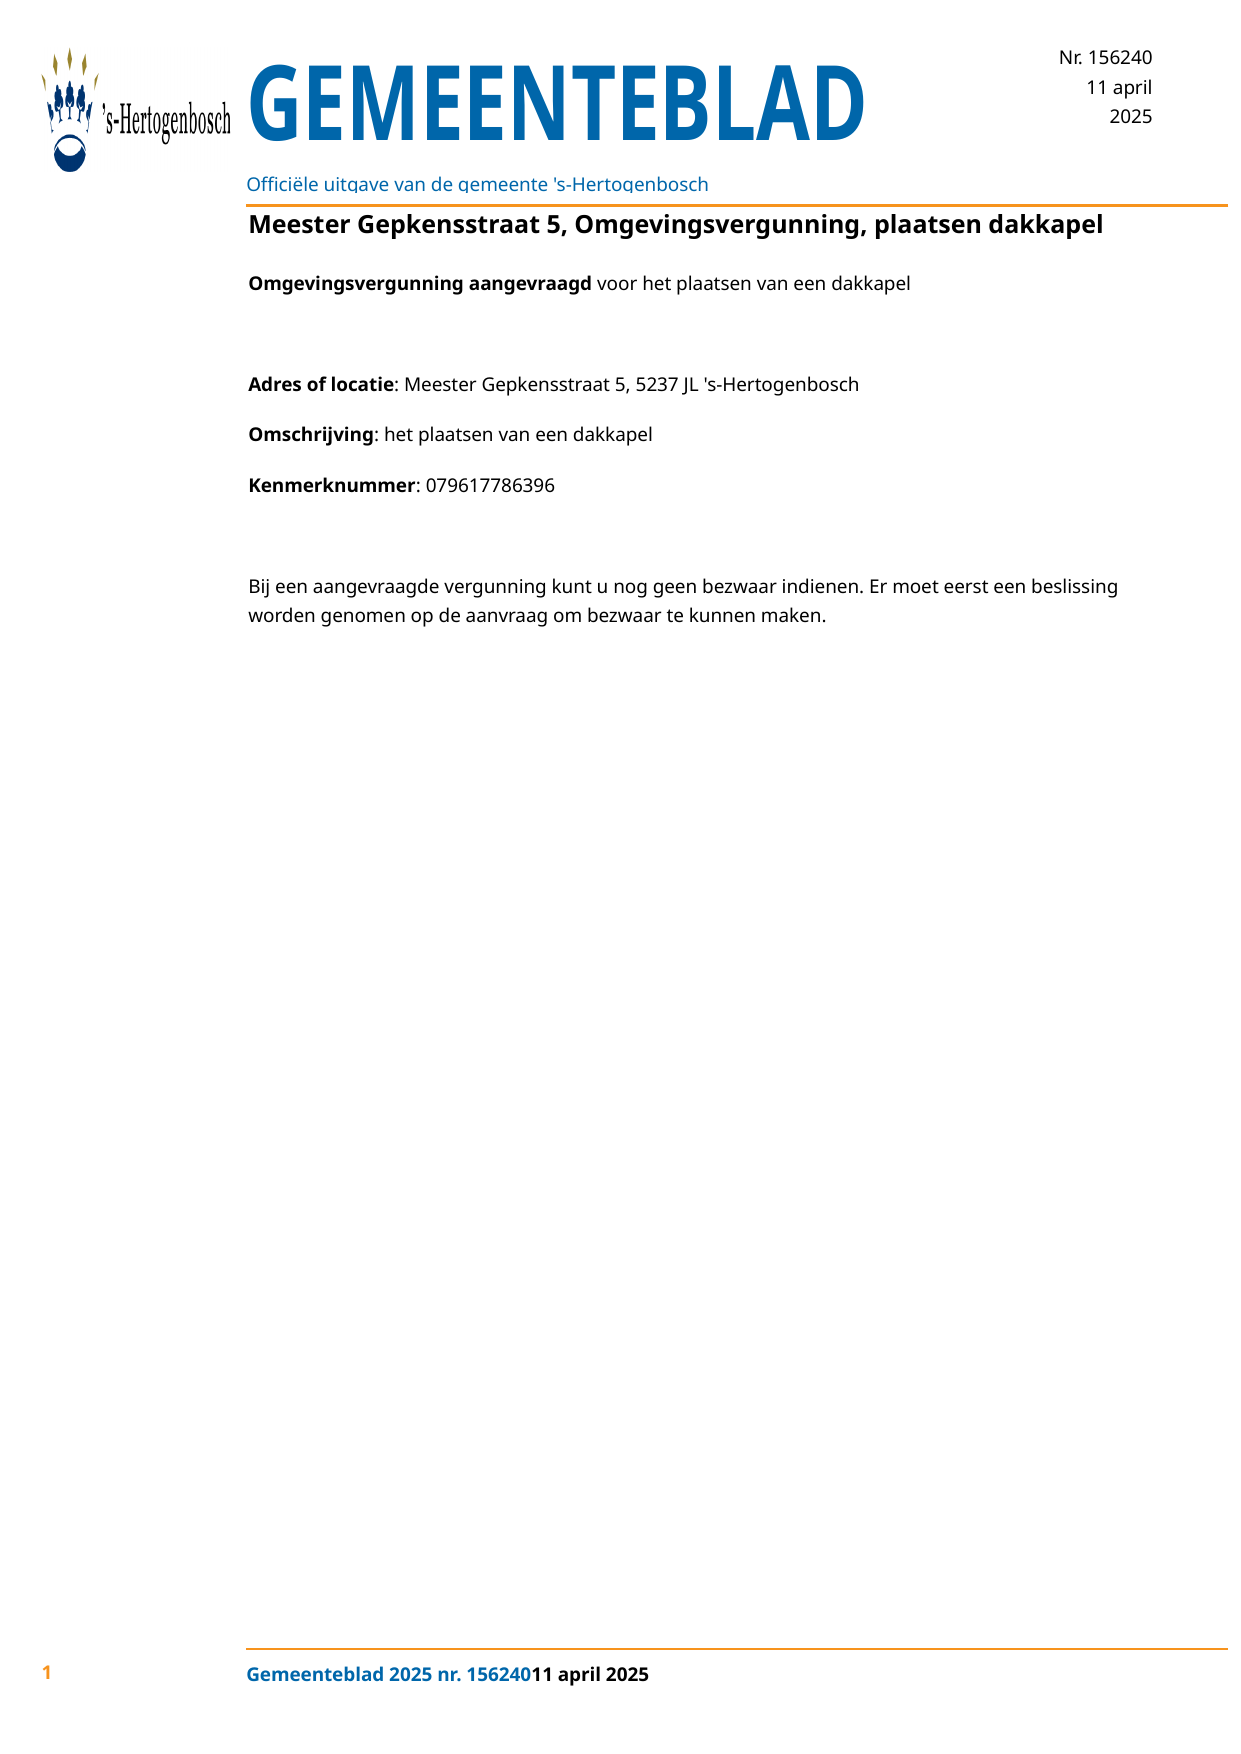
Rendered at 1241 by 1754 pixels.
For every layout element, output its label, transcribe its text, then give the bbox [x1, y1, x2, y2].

text Meester Gepkensstraat 5, Omgevingsvergunning, plaatsen dakkapel [248, 207, 1152, 241]
text Adres of locatie: Meester Gepkensstraat 5, 5237 JL 's-Hertogenbosch [248, 371, 1152, 397]
text Omgevingsvergunning aangevraagd voor het plaatsen van een dakkapel [248, 270, 1152, 296]
text Omschrijving: het plaatsen van een dakkapel [248, 422, 1152, 447]
text Kenmerknummer: 079617786396 [248, 472, 1152, 498]
text Bij een aangevraagde vergunning kunt u nog geen bezwaar indienen. Er moet eerst een beslissing worden genomen op de aanvraag om bezwaar te kunnen maken. [248, 573, 1152, 628]
picture [41, 47, 231, 172]
